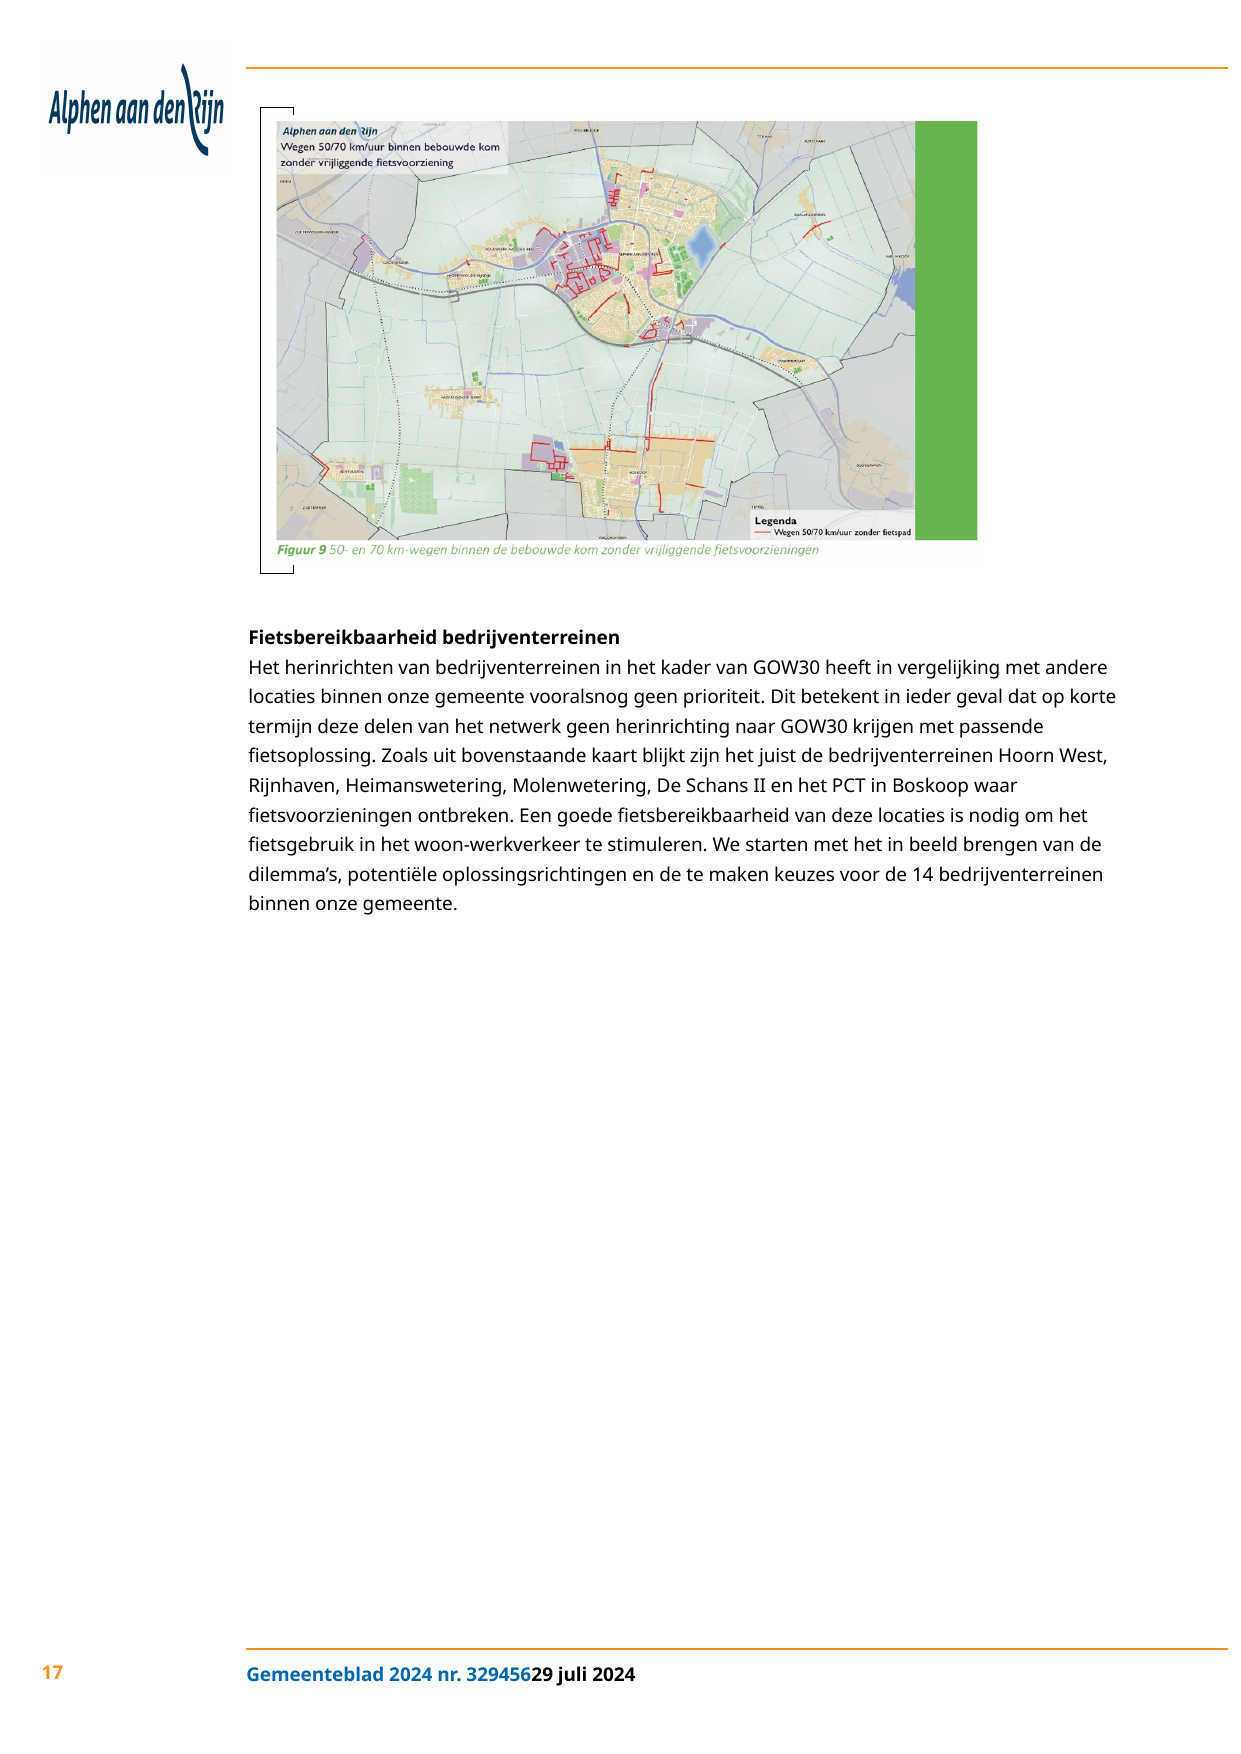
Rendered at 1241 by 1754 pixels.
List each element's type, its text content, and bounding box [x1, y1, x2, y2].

picture [41, 47, 231, 172]
picture [268, 115, 978, 565]
text Het herinrichten van bedrijventerreinen in het kader van GOW30 heeft in vergelijking met andere locaties binnen onze gemeente vooralsnog geen prioriteit. Dit betekent in ieder geval dat op korte termijn deze delen van het netwerk geen herinrichting naar GOW30 krijgen met passende fietsoplossing. Zoals uit bovenstaande kaart blijkt zijn het juist de bedrijventerreinen Hoorn West, Rijnhaven, Heimanswetering, Molenwetering, De Schans II en het PCT in Boskoop waar fietsvoorzieningen ontbreken. Een goede fietsbereikbaarheid van deze locaties is nodig om het fietsgebruik in het woon-werkverkeer te stimuleren. We starten met het in beeld brengen van de dilemma’s, potentiële oplossingsrichtingen en de te maken keuzes voor de 14 bedrijventerreinen binnen onze gemeente. [248, 654, 1152, 916]
text Fietsbereikbaarheid bedrijventerreinen [248, 624, 1152, 650]
